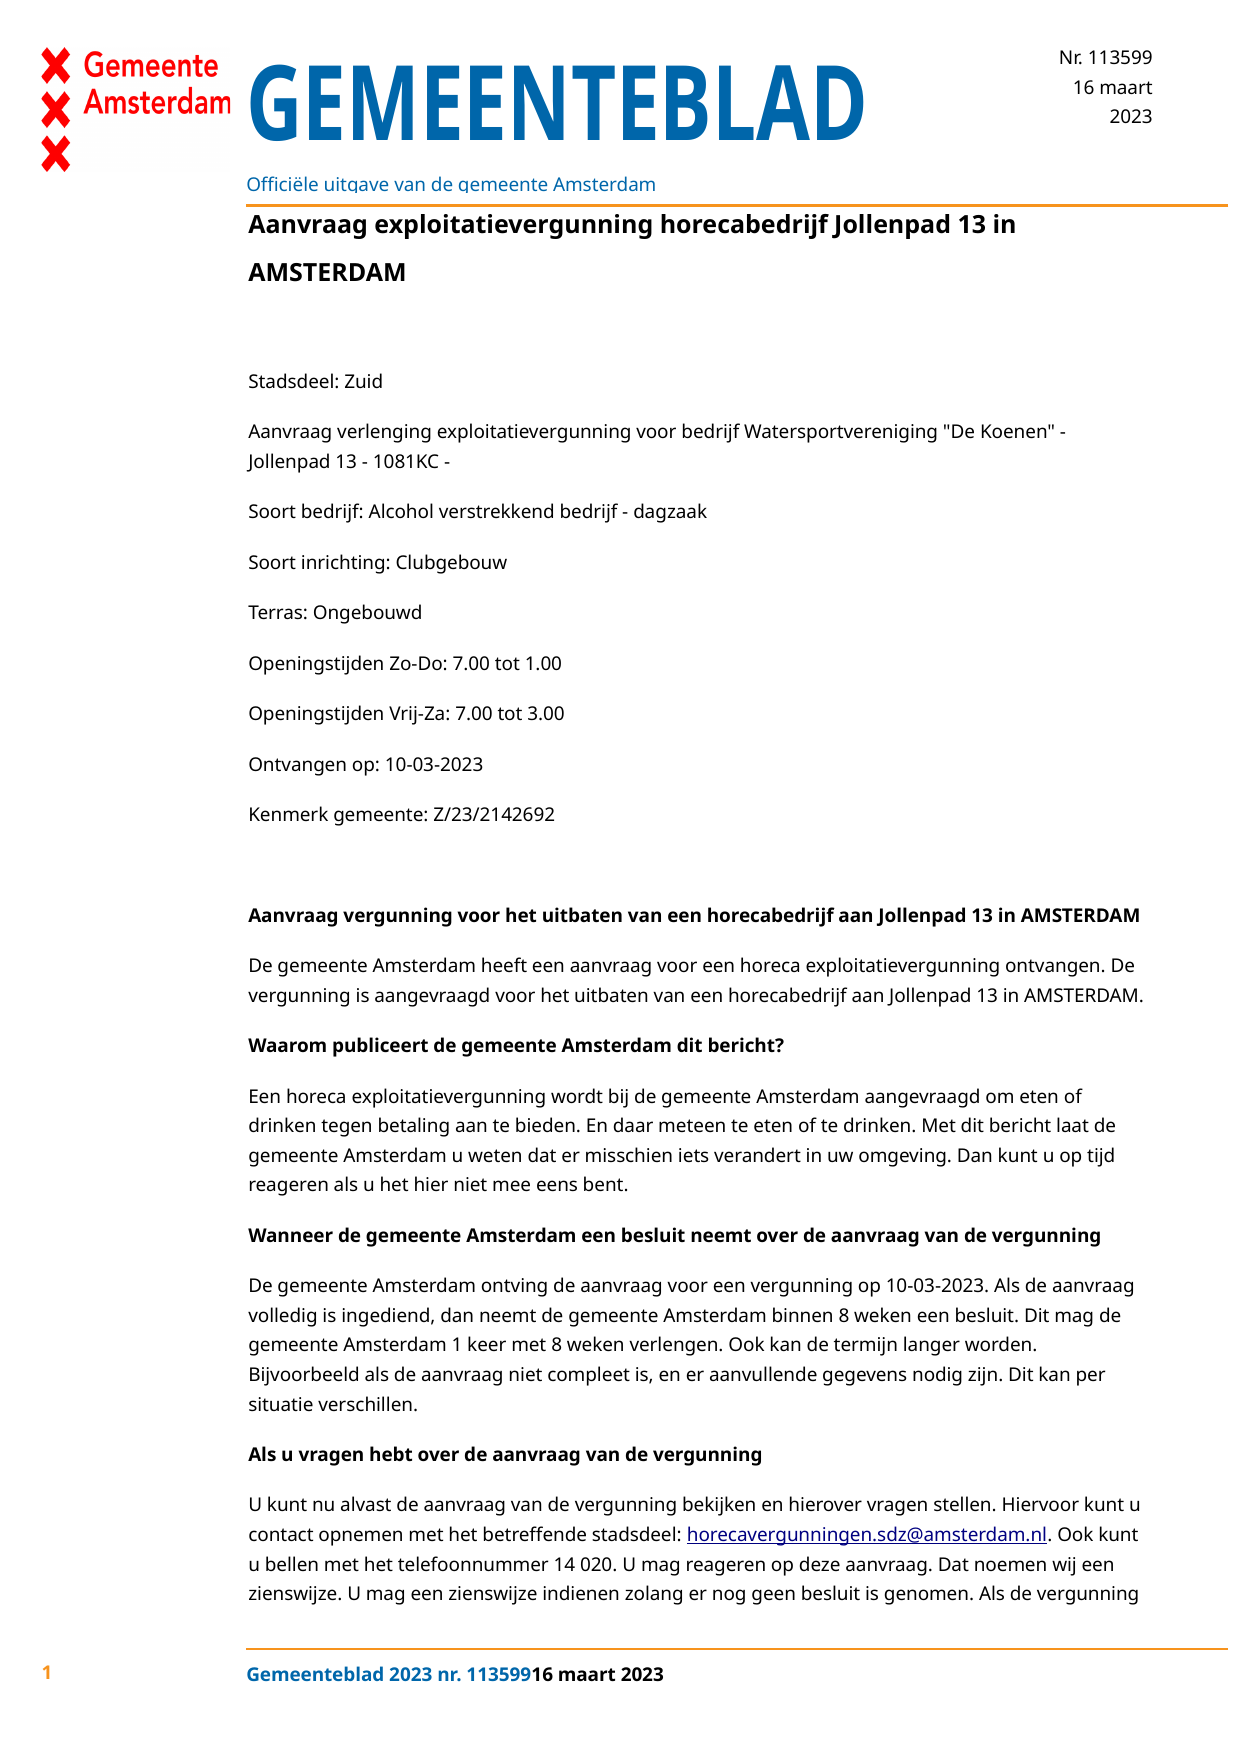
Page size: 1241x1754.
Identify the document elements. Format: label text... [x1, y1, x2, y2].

text U kunt nu alvast de aanvraag van de vergunning bekijken en hierover vragen stellen. Hiervoor kunt u contact opnemen met het betreffende stadsdeel: horecavergunningen.sdz@amsterdam.nl. Ook kunt u bellen met het telefoonnummer 14 020. U mag reageren op deze aanvraag. Dat noemen wij een zienswijze. U mag een zienswijze indienen zolang er nog geen besluit is genomen. Als de vergunning [248, 1492, 1152, 1606]
text Aanvraag verlenging exploitatievergunning voor bedrijf Watersportvereniging "De Koenen" - Jollenpad 13 - 1081KC - [248, 419, 1152, 474]
text Waarom publiceert de gemeente Amsterdam dit bericht? [248, 1032, 1152, 1058]
text Openingstijden Zo-Do: 7.00 tot 1.00 [248, 650, 1152, 676]
text Soort bedrijf: Alcohol verstrekkend bedrijf - dagzaak [248, 499, 1152, 524]
text De gemeente Amsterdam ontving de aanvraag voor een vergunning op 10-03-2023. Als de aanvraag volledig is ingediend, dan neemt de gemeente Amsterdam binnen 8 weken een besluit. Dit mag de gemeente Amsterdam 1 keer met 8 weken verlengen. Ook kan de termijn langer worden. Bijvoorbeeld als de aanvraag niet compleet is, en er aanvullende gegevens nodig zijn. Dit kan per situatie verschillen. [248, 1272, 1152, 1417]
text Wanneer de gemeente Amsterdam een besluit neemt over de aanvraag van de vergunning [248, 1222, 1152, 1248]
text Kenmerk gemeente: Z/23/2142692 [248, 801, 1152, 827]
text Ontvangen op: 10-03-2023 [248, 751, 1152, 777]
text Soort inrichting: Clubgebouw [248, 549, 1152, 575]
text De gemeente Amsterdam heeft een aanvraag voor een horeca exploitatievergunning ontvangen. De vergunning is aangevraagd voor het uitbaten van een horecabedrijf aan Jollenpad 13 in AMSTERDAM. [248, 952, 1152, 1008]
text Een horeca exploitatievergunning wordt bij de gemeente Amsterdam aangevraagd om eten of drinken tegen betaling aan te bieden. En daar meteen te eten of te drinken. Met dit bericht laat de gemeente Amsterdam u weten dat er misschien iets verandert in uw omgeving. Dan kunt u op tijd reageren als u het hier niet mee eens bent. [248, 1083, 1152, 1197]
text Als u vragen hebt over de aanvraag van de vergunning [248, 1441, 1152, 1467]
picture [41, 47, 231, 172]
text Aanvraag exploitatievergunning horecabedrijf Jollenpad 13 in AMSTERDAM [248, 207, 1152, 288]
text Terras: Ongebouwd [248, 599, 1152, 625]
text Aanvraag vergunning voor het uitbaten van een horecabedrijf aan Jollenpad 13 in AMSTERDAM [248, 902, 1152, 928]
text Stadsdeel: Zuid [248, 368, 1152, 394]
text Openingstijden Vrij-Za: 7.00 tot 3.00 [248, 700, 1152, 726]
